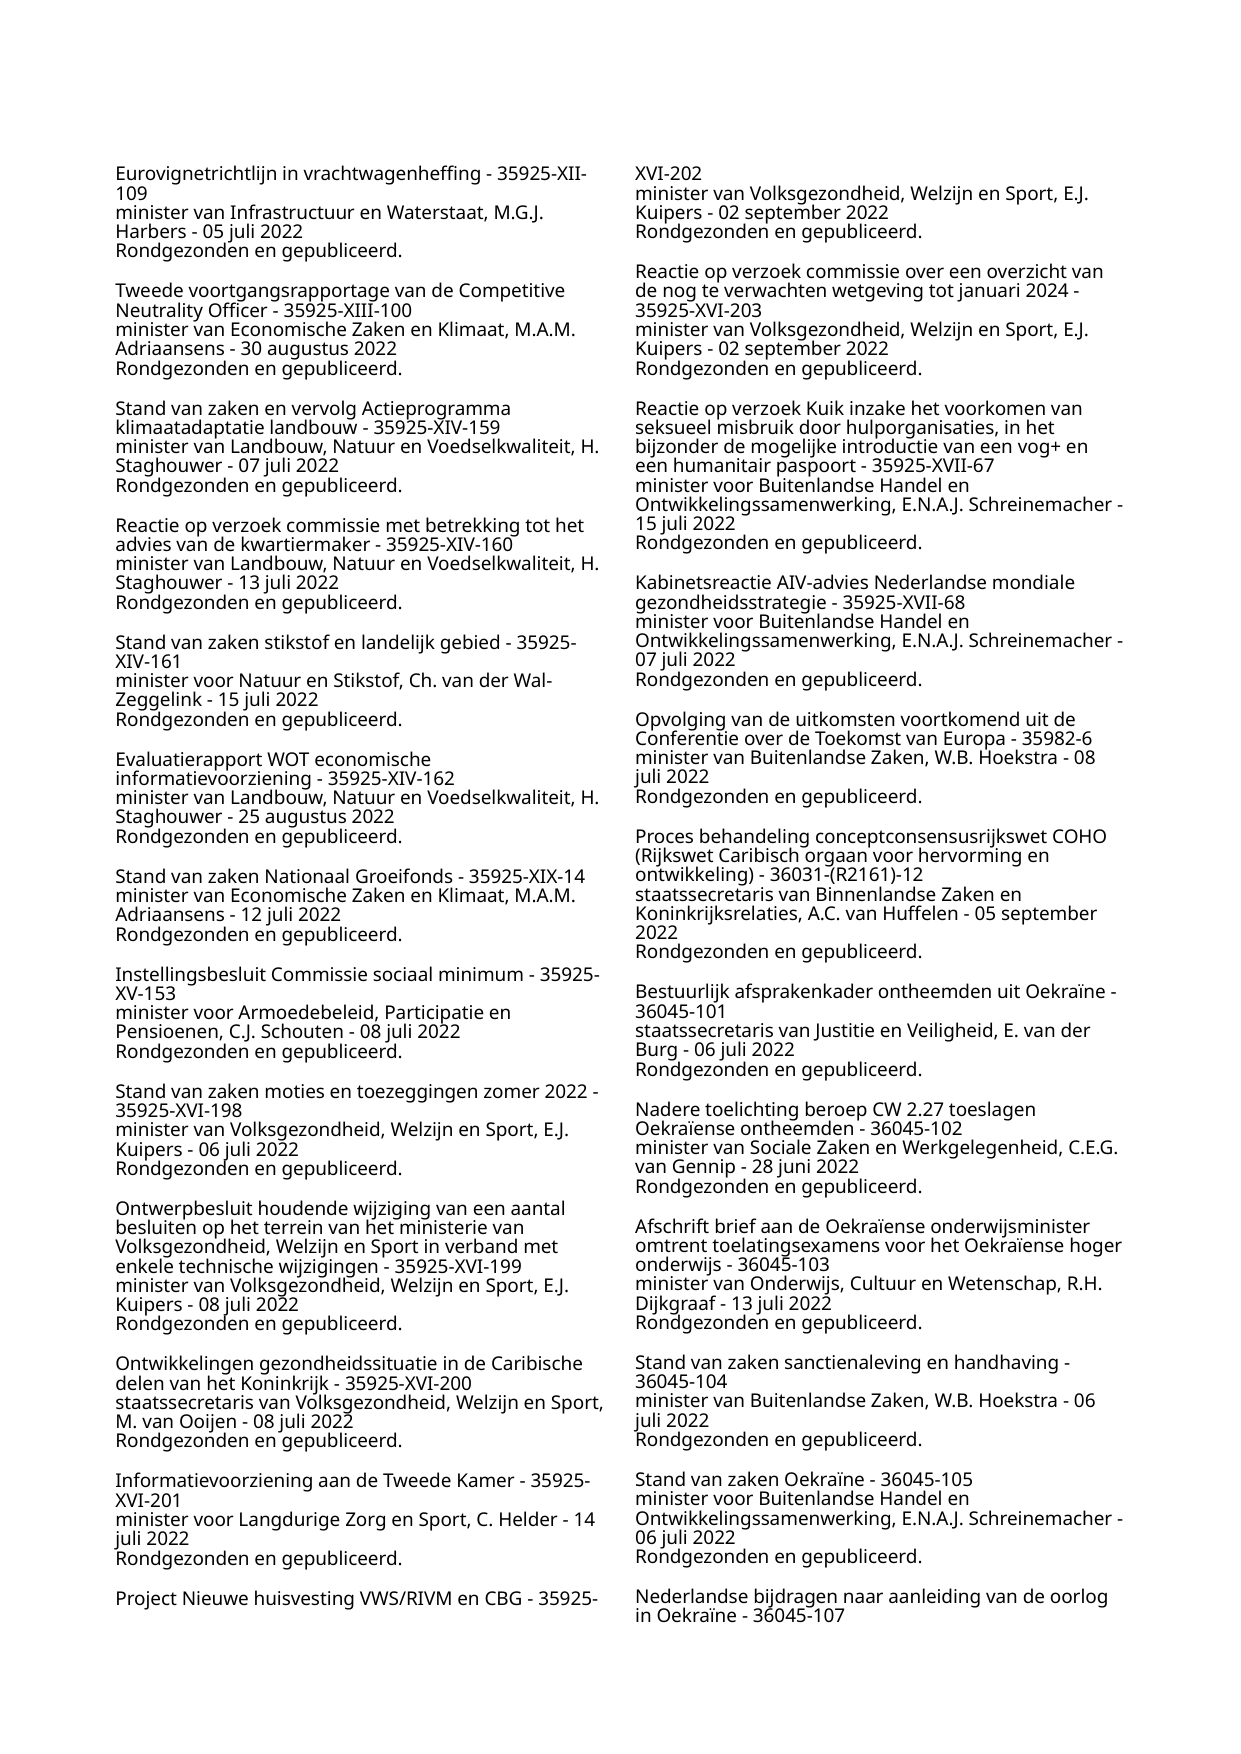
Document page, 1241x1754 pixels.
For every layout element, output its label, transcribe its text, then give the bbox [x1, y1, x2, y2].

text minister van Volksgezondheid, Welzijn en Sport, E.J. Kuipers - 08 juli 2022 [115, 1277, 605, 1315]
text minister voor Buitenlandse Handel en Ontwikkelingssamenwerking, E.N.A.J. Schreinemacher - 07 juli 2022 [635, 613, 1125, 671]
text minister van Volksgezondheid, Welzijn en Sport, E.J. Kuipers - 02 september 2022 [635, 184, 1125, 223]
text Afschrift brief aan de Oekraïense onderwijsminister omtrent toelatingsexamens voor het Oekraïense hoger onderwijs - 36045-103 [635, 1218, 1125, 1275]
text Reactie op verzoek Kuik inzake het voorkomen van seksueel misbruik door hulporganisaties, in het bijzonder de mogelijke introductie van een vog+ en een humanitair paspoort - 35925-XVII-67 [635, 399, 1125, 477]
text XVI-202 [635, 165, 1125, 184]
text Rondgezonden en gepubliceerd. [115, 711, 605, 730]
text Rondgezonden en gepubliceerd. [635, 359, 1125, 379]
text Rondgezonden en gepubliceerd. [115, 926, 605, 945]
text Stand van zaken Oekraïne - 36045-105 [635, 1471, 1125, 1490]
text Instellingsbesluit Commissie sociaal minimum - 35925-XV-153 [115, 966, 605, 1004]
text Rondgezonden en gepubliceerd. [635, 1178, 1125, 1197]
text minister van Buitenlandse Zaken, W.B. Hoekstra - 08 juli 2022 [635, 749, 1125, 788]
text Bestuurlijk afsprakenkader ontheemden uit Oekraïne - 36045-101 [635, 983, 1125, 1022]
text minister voor Buitenlandse Handel en Ontwikkelingssamenwerking, E.N.A.J. Schreinemacher - 15 juli 2022 [635, 477, 1125, 534]
text Rondgezonden en gepubliceerd. [115, 1043, 605, 1062]
text Rondgezonden en gepubliceerd. [115, 242, 605, 262]
text Kabinetsreactie AIV-advies Nederlandse mondiale gezondheidsstrategie - 35925-XVII-68 [635, 574, 1125, 613]
text minister voor Buitenlandse Handel en Ontwikkelingssamenwerking, E.N.A.J. Schreinemacher - 06 juli 2022 [635, 1490, 1125, 1548]
text minister van Infrastructuur en Waterstaat, M.G.J. Harbers - 05 juli 2022 [115, 204, 605, 242]
text minister van Landbouw, Natuur en Voedselkwaliteit, H. Staghouwer - 13 juli 2022 [115, 555, 605, 594]
text Rondgezonden en gepubliceerd. [635, 1548, 1125, 1567]
text Ontwikkelingen gezondheidssituatie in de Caribische delen van het Koninkrijk - 35925-XVI-200 [115, 1355, 605, 1394]
text Proces behandeling conceptconsensusrijkswet COHO (Rijkswet Caribisch orgaan voor hervorming en ontwikkeling) - 36031-(R2161)-12 [635, 828, 1125, 886]
text minister voor Natuur en Stikstof, Ch. van der Wal-Zeggelink - 15 juli 2022 [115, 672, 605, 711]
text Tweede voortgangsrapportage van de Competitive Neutrality Officer - 35925-XIII-100 [115, 282, 605, 321]
text Stand van zaken en vervolg Actieprogramma klimaatadaptatie landbouw - 35925-XIV-159 [115, 399, 605, 438]
text minister van Landbouw, Natuur en Voedselkwaliteit, H. Staghouwer - 25 augustus 2022 [115, 789, 605, 828]
text Stand van zaken stikstof en landelijk gebied - 35925-XIV-161 [115, 634, 605, 672]
text Evaluatierapport WOT economische informatievoorziening - 35925-XIV-162 [115, 751, 605, 789]
text staatssecretaris van Justitie en Veiligheid, E. van der Burg - 06 juli 2022 [635, 1022, 1125, 1061]
text Opvolging van de uitkomsten voortkomend uit de Conferentie over de Toekomst van Europa - 35982-6 [635, 711, 1125, 749]
text Rondgezonden en gepubliceerd. [115, 594, 605, 613]
text minister van Sociale Zaken en Werkgelegenheid, C.E.G. van Gennip - 28 juni 2022 [635, 1139, 1125, 1178]
text Nadere toelichting beroep CW 2.27 toeslagen Oekraïense ontheemden - 36045-102 [635, 1101, 1125, 1139]
text Stand van zaken Nationaal Groeifonds - 35925-XIX-14 [115, 868, 605, 887]
text Rondgezonden en gepubliceerd. [635, 788, 1125, 807]
text Rondgezonden en gepubliceerd. [115, 477, 605, 496]
text Informatievoorziening aan de Tweede Kamer - 35925-XVI-201 [115, 1472, 605, 1511]
text Reactie op verzoek commissie met betrekking tot het advies van de kwartiermaker - 35925-XIV-160 [115, 517, 605, 555]
text minister van Landbouw, Natuur en Voedselkwaliteit, H. Staghouwer - 07 juli 2022 [115, 438, 605, 477]
text Reactie op verzoek commissie over een overzicht van de nog te verwachten wetgeving tot januari 2024 - 35925-XVI-203 [635, 263, 1125, 321]
text Rondgezonden en gepubliceerd. [635, 1314, 1125, 1333]
text Rondgezonden en gepubliceerd. [115, 1432, 605, 1452]
text Rondgezonden en gepubliceerd. [115, 828, 605, 847]
text minister voor Langdurige Zorg en Sport, C. Helder - 14 juli 2022 [115, 1511, 605, 1549]
text Rondgezonden en gepubliceerd. [635, 1061, 1125, 1080]
text Rondgezonden en gepubliceerd. [115, 359, 605, 379]
text Rondgezonden en gepubliceerd. [635, 943, 1125, 963]
text Rondgezonden en gepubliceerd. [635, 671, 1125, 690]
text minister van Economische Zaken en Klimaat, M.A.M. Adriaansens - 30 augustus 2022 [115, 321, 605, 359]
text Eurovignetrichtlijn in vrachtwagenheffing - 35925-XII-109 [115, 165, 605, 204]
text minister van Volksgezondheid, Welzijn en Sport, E.J. Kuipers - 02 september 2022 [635, 321, 1125, 359]
text Project Nieuwe huisvesting VWS/RIVM en CBG - 35925- [115, 1589, 605, 1609]
text Stand van zaken moties en toezeggingen zomer 2022 - 35925-XVI-198 [115, 1083, 605, 1121]
text Rondgezonden en gepubliceerd. [635, 1431, 1125, 1450]
text minister van Volksgezondheid, Welzijn en Sport, E.J. Kuipers - 06 juli 2022 [115, 1121, 605, 1160]
text Rondgezonden en gepubliceerd. [635, 223, 1125, 242]
text Rondgezonden en gepubliceerd. [115, 1315, 605, 1335]
text minister van Buitenlandse Zaken, W.B. Hoekstra - 06 juli 2022 [635, 1392, 1125, 1431]
text Stand van zaken sanctienaleving en handhaving - 36045-104 [635, 1354, 1125, 1392]
text minister voor Armoedebeleid, Participatie en Pensioenen, C.J. Schouten - 08 juli 2022 [115, 1004, 605, 1043]
text staatssecretaris van Volksgezondheid, Welzijn en Sport, M. van Ooijen - 08 juli 2022 [115, 1394, 605, 1432]
text Rondgezonden en gepubliceerd. [115, 1549, 605, 1569]
text Nederlandse bijdragen naar aanleiding van de oorlog in Oekraïne - 36045-107 [635, 1588, 1125, 1627]
text Ontwerpbesluit houdende wijziging van een aantal besluiten op het terrein van het ministerie van Volksgezondheid, Welzijn en Sport in verband met enkele technische wijzigingen - 35925-XVI-199 [115, 1200, 605, 1277]
text minister van Economische Zaken en Klimaat, M.A.M. Adriaansens - 12 juli 2022 [115, 887, 605, 926]
text Rondgezonden en gepubliceerd. [635, 534, 1125, 554]
text minister van Onderwijs, Cultuur en Wetenschap, R.H. Dijkgraaf - 13 juli 2022 [635, 1275, 1125, 1314]
text Rondgezonden en gepubliceerd. [115, 1160, 605, 1179]
text staatssecretaris van Binnenlandse Zaken en Koninkrijksrelaties, A.C. van Huffelen - 05 september 2022 [635, 886, 1125, 943]
